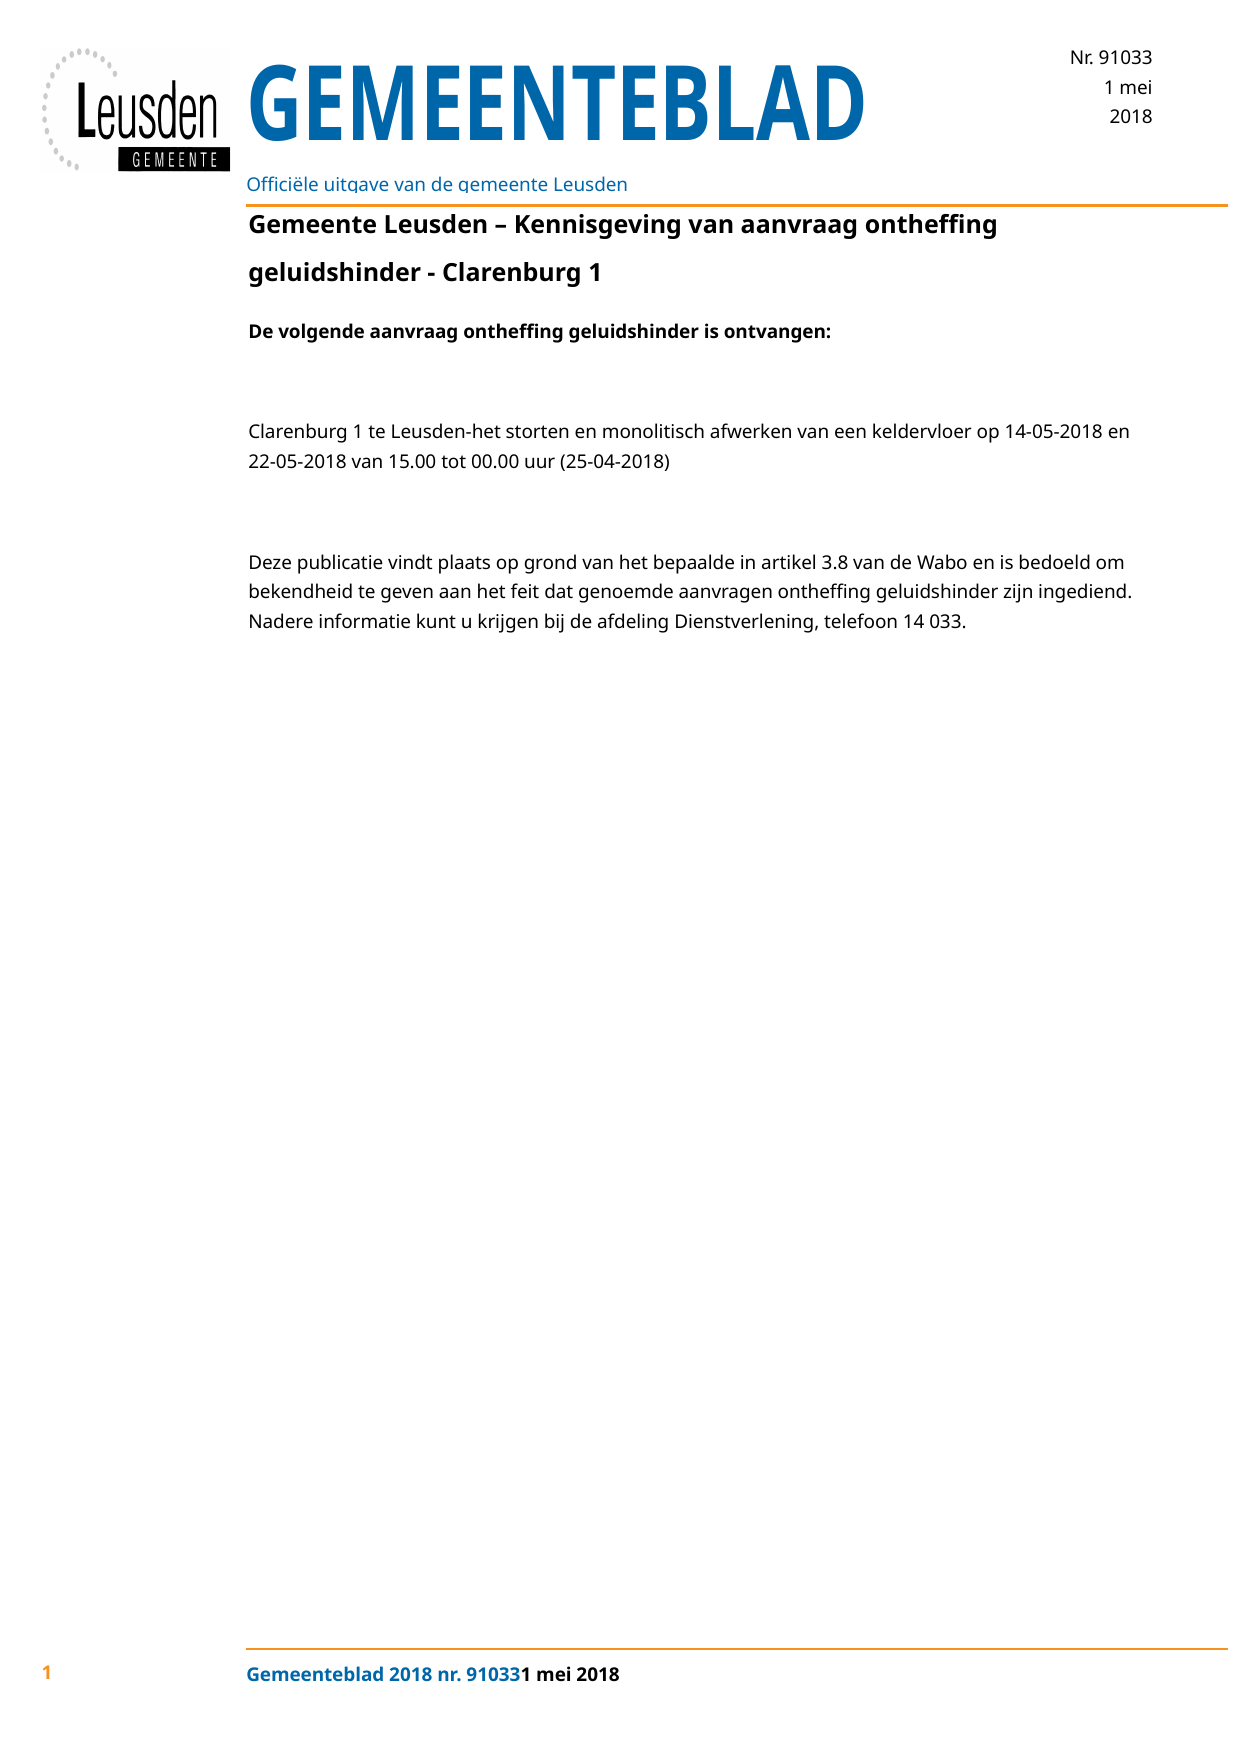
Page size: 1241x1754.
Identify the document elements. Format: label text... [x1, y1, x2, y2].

text Gemeente Leusden – Kennisgeving van aanvraag ontheffing geluidshinder - Clarenburg 1 [248, 207, 1152, 288]
text Clarenburg 1 te Leusden-het storten en monolitisch afwerken van een keldervloer op 14-05-2018 en 22-05-2018 van 15.00 tot 00.00 uur (25-04-2018) [248, 419, 1152, 474]
picture [41, 47, 231, 172]
text De volgende aanvraag ontheffing geluidshinder is ontvangen: [248, 318, 1152, 344]
text Deze publicatie vindt plaats op grond van het bepaalde in artikel 3.8 van de Wabo en is bedoeld om bekendheid te geven aan het feit dat genoemde aanvragen ontheffing geluidshinder zijn ingediend. Nadere informatie kunt u krijgen bij de afdeling Dienstverlening, telefoon 14 033. [248, 549, 1152, 634]
